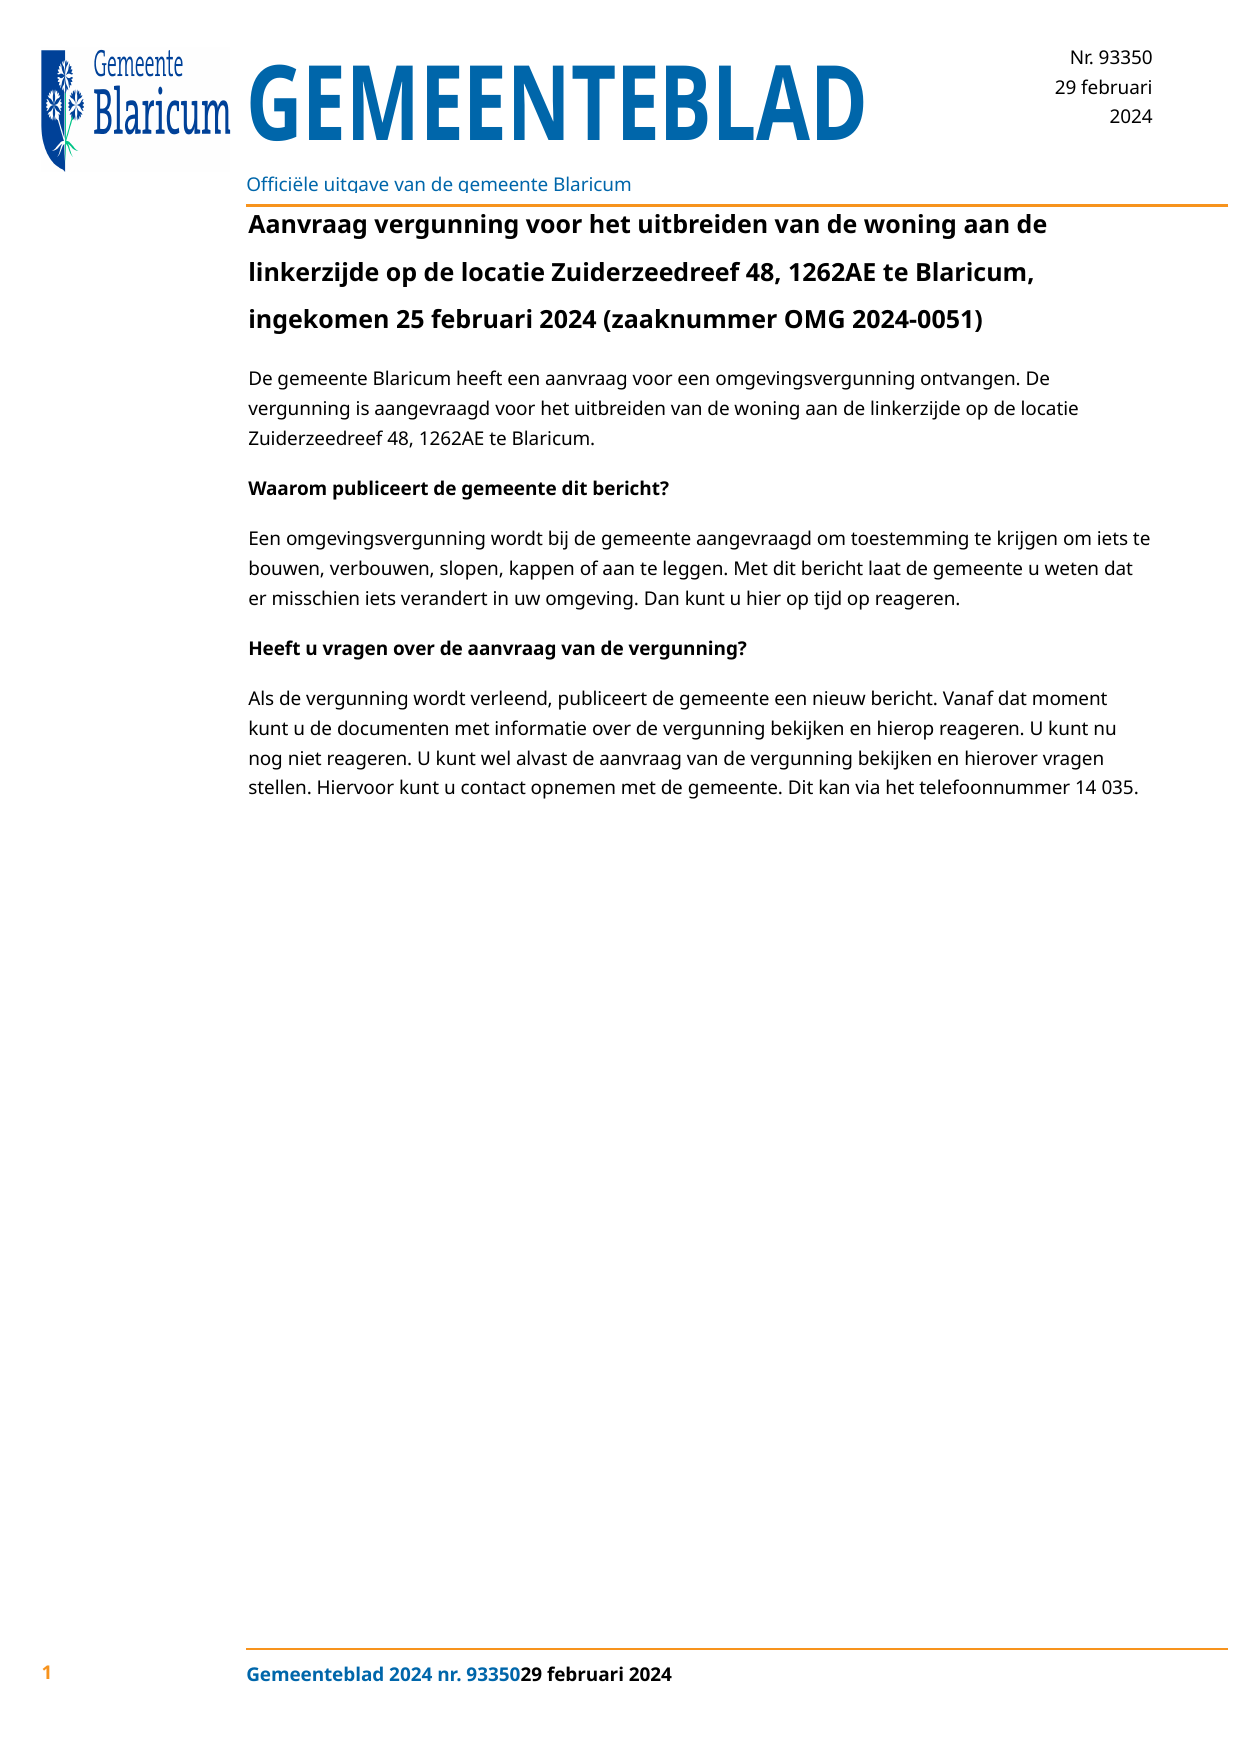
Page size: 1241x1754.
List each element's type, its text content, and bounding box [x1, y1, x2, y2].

text Heeft u vragen over de aanvraag van de vergunning? [248, 635, 1152, 661]
text De gemeente Blaricum heeft een aanvraag voor een omgevingsvergunning ontvangen. De vergunning is aangevraagd voor het uitbreiden van de woning aan de linkerzijde op de locatie Zuiderzeedreef 48, 1262AE te Blaricum. [248, 366, 1152, 450]
text Waarom publiceert de gemeente dit bericht? [248, 475, 1152, 501]
text Een omgevingsvergunning wordt bij de gemeente aangevraagd om toestemming te krijgen om iets te bouwen, verbouwen, slopen, kappen of aan te leggen. Met dit bericht laat de gemeente u weten dat er misschien iets verandert in uw omgeving. Dan kunt u hier op tijd op reageren. [248, 526, 1152, 610]
text Aanvraag vergunning voor het uitbreiden van de woning aan de linkerzijde op de locatie Zuiderzeedreef 48, 1262AE te Blaricum, ingekomen 25 februari 2024 (zaaknummer OMG 2024-0051) [248, 207, 1152, 336]
text Als de vergunning wordt verleend, publiceert de gemeente een nieuw bericht. Vanaf dat moment kunt u de documenten met informatie over de vergunning bekijken en hierop reageren. U kunt nu nog niet reageren. U kunt wel alvast de aanvraag van de vergunning bekijken en hierover vragen stellen. Hiervoor kunt u contact opnemen met de gemeente. Dit kan via het telefoonnummer 14 035. [248, 686, 1152, 800]
picture [41, 47, 231, 172]
